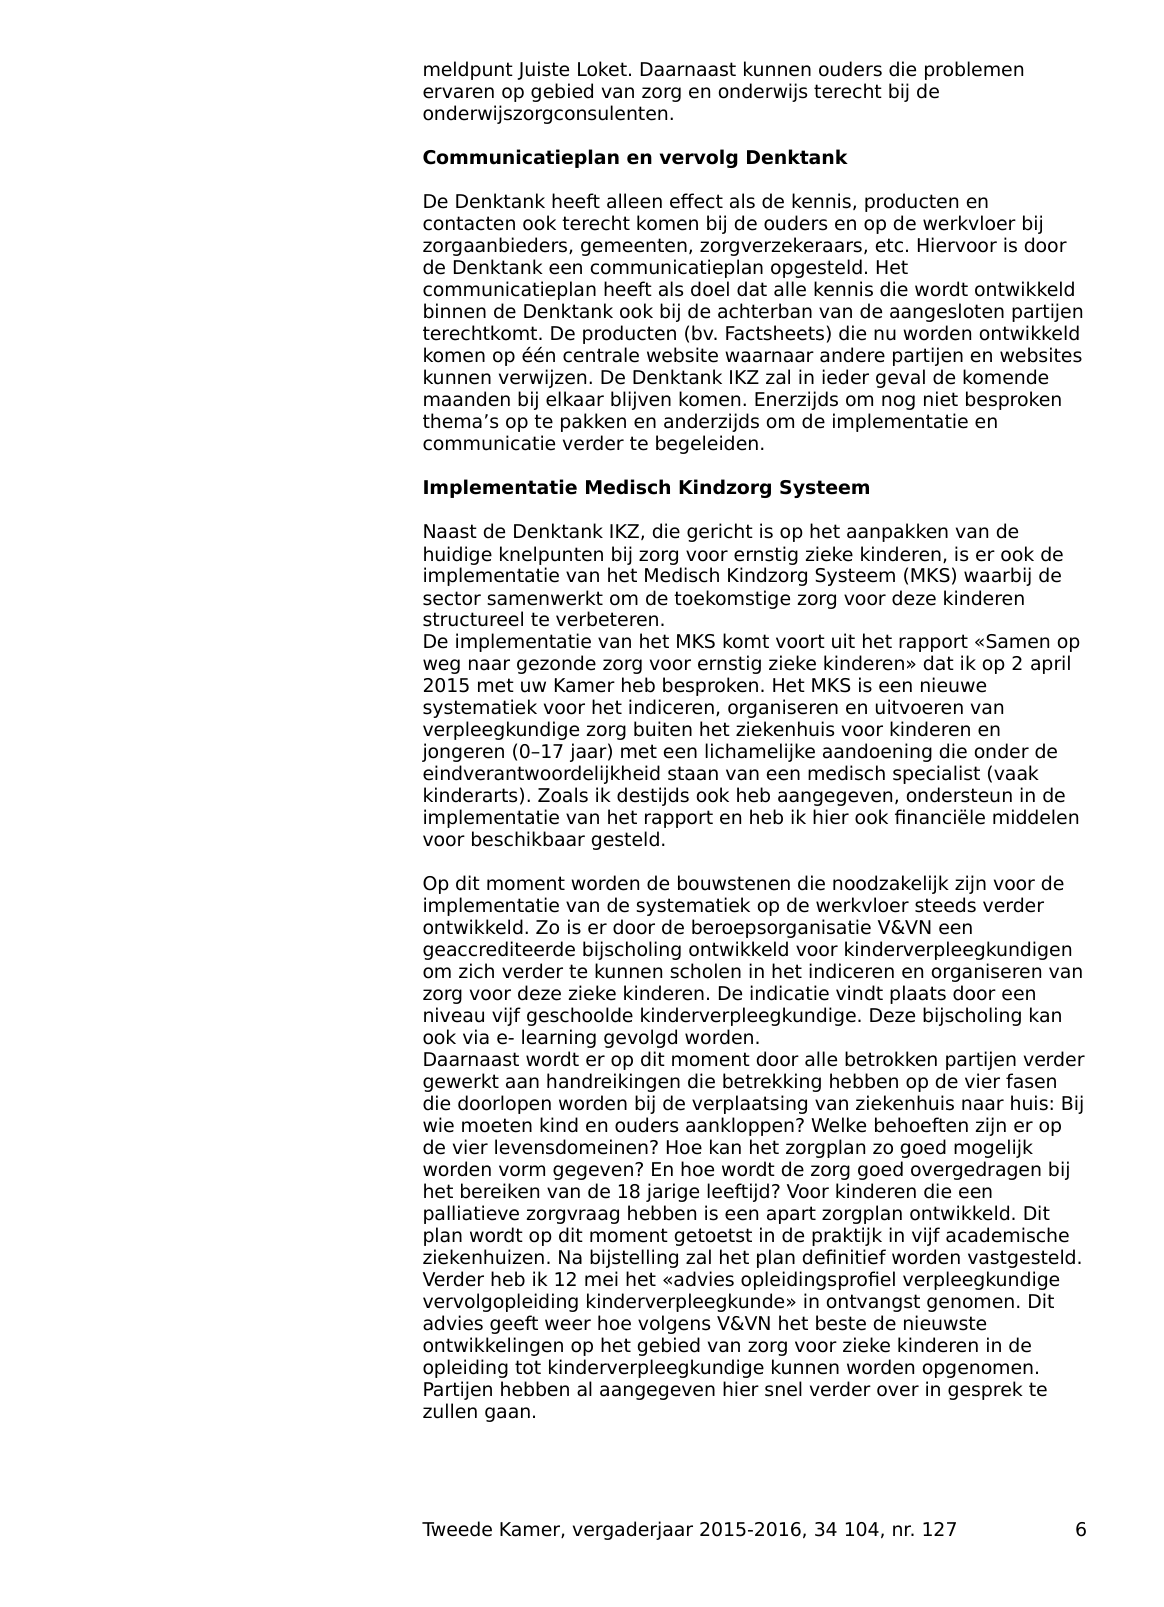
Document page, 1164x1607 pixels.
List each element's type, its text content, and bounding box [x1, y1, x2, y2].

text Naast de Denktank IKZ, die gericht is op het aanpakken van de huidige knelpunten bij zorg voor ernstig zieke kinderen, is er ook de implementatie van het Medisch Kindzorg Systeem (MKS) waarbij de sector samenwerkt om de toekomstige zorg voor deze kinderen structureel te verbeteren. [422, 521, 1087, 631]
text Verder heb ik 12 mei het «advies opleidingsprofiel verpleegkundige vervolgopleiding kinderverpleegkunde» in ontvangst genomen. Dit advies geeft weer hoe volgens V&VN het beste de nieuwste ontwikkelingen op het gebied van zorg voor zieke kinderen in de opleiding tot kinderverpleegkundige kunnen worden opgenomen. Partijen hebben al aangegeven hier snel verder over in gesprek te zullen gaan. [422, 1269, 1087, 1423]
subtitle Implementatie Medisch Kindzorg Systeem [422, 477, 1087, 499]
text De Denktank heeft alleen effect als de kennis, producten en contacten ook terecht komen bij de ouders en op de werkvloer bij zorgaanbieders, gemeenten, zorgverzekeraars, etc. Hiervoor is door de Denktank een communicatieplan opgesteld. Het communicatieplan heeft als doel dat alle kennis die wordt ontwikkeld binnen de Denktank ook bij de achterban van de aangesloten partijen terechtkomt. De producten (bv. Factsheets) die nu worden ontwikkeld komen op één centrale website waarnaar andere partijen en websites kunnen verwijzen. De Denktank IKZ zal in ieder geval de komende maanden bij elkaar blijven komen. Enerzijds om nog niet besproken thema’s op te pakken en anderzijds om de implementatie en communicatie verder te begeleiden. [422, 191, 1087, 455]
subtitle Communicatieplan en vervolg Denktank [422, 147, 1087, 169]
text Op dit moment worden de bouwstenen die noodzakelijk zijn voor de implementatie van de systematiek op de werkvloer steeds verder ontwikkeld. Zo is er door de beroepsorganisatie V&VN een geaccrediteerde bijscholing ontwikkeld voor kinderverpleegkundigen om zich verder te kunnen scholen in het indiceren en organiseren van zorg voor deze zieke kinderen. De indicatie vindt plaats door een niveau vijf geschoolde kinderverpleegkundige. Deze bijscholing kan ook via e- learning gevolgd worden. [422, 873, 1087, 1049]
text meldpunt Juiste Loket. Daarnaast kunnen ouders die problemen ervaren op gebied van zorg en onderwijs terecht bij de onderwijszorgconsulenten. [422, 59, 1087, 125]
text De implementatie van het MKS komt voort uit het rapport «Samen op weg naar gezonde zorg voor ernstig zieke kinderen» dat ik op 2 april 2015 met uw Kamer heb besproken. Het MKS is een nieuwe systematiek voor het indiceren, organiseren en uitvoeren van verpleegkundige zorg buiten het ziekenhuis voor kinderen en jongeren (0–17 jaar) met een lichamelijke aandoening die onder de eindverantwoordelijkheid staan van een medisch specialist (vaak kinderarts). Zoals ik destijds ook heb aangegeven, ondersteun in de implementatie van het rapport en heb ik hier ook financiële middelen voor beschikbaar gesteld. [422, 631, 1087, 851]
text Daarnaast wordt er op dit moment door alle betrokken partijen verder gewerkt aan handreikingen die betrekking hebben op de vier fasen die doorlopen worden bij de verplaatsing van ziekenhuis naar huis: Bij wie moeten kind en ouders aankloppen? Welke behoeften zijn er op de vier levensdomeinen? Hoe kan het zorgplan zo goed mogelijk worden vorm gegeven? En hoe wordt de zorg goed overgedragen bij het bereiken van de 18 jarige leeftijd? Voor kinderen die een palliatieve zorgvraag hebben is een apart zorgplan ontwikkeld. Dit plan wordt op dit moment getoetst in de praktijk in vijf academische ziekenhuizen. Na bijstelling zal het plan definitief worden vastgesteld. [422, 1049, 1087, 1269]
